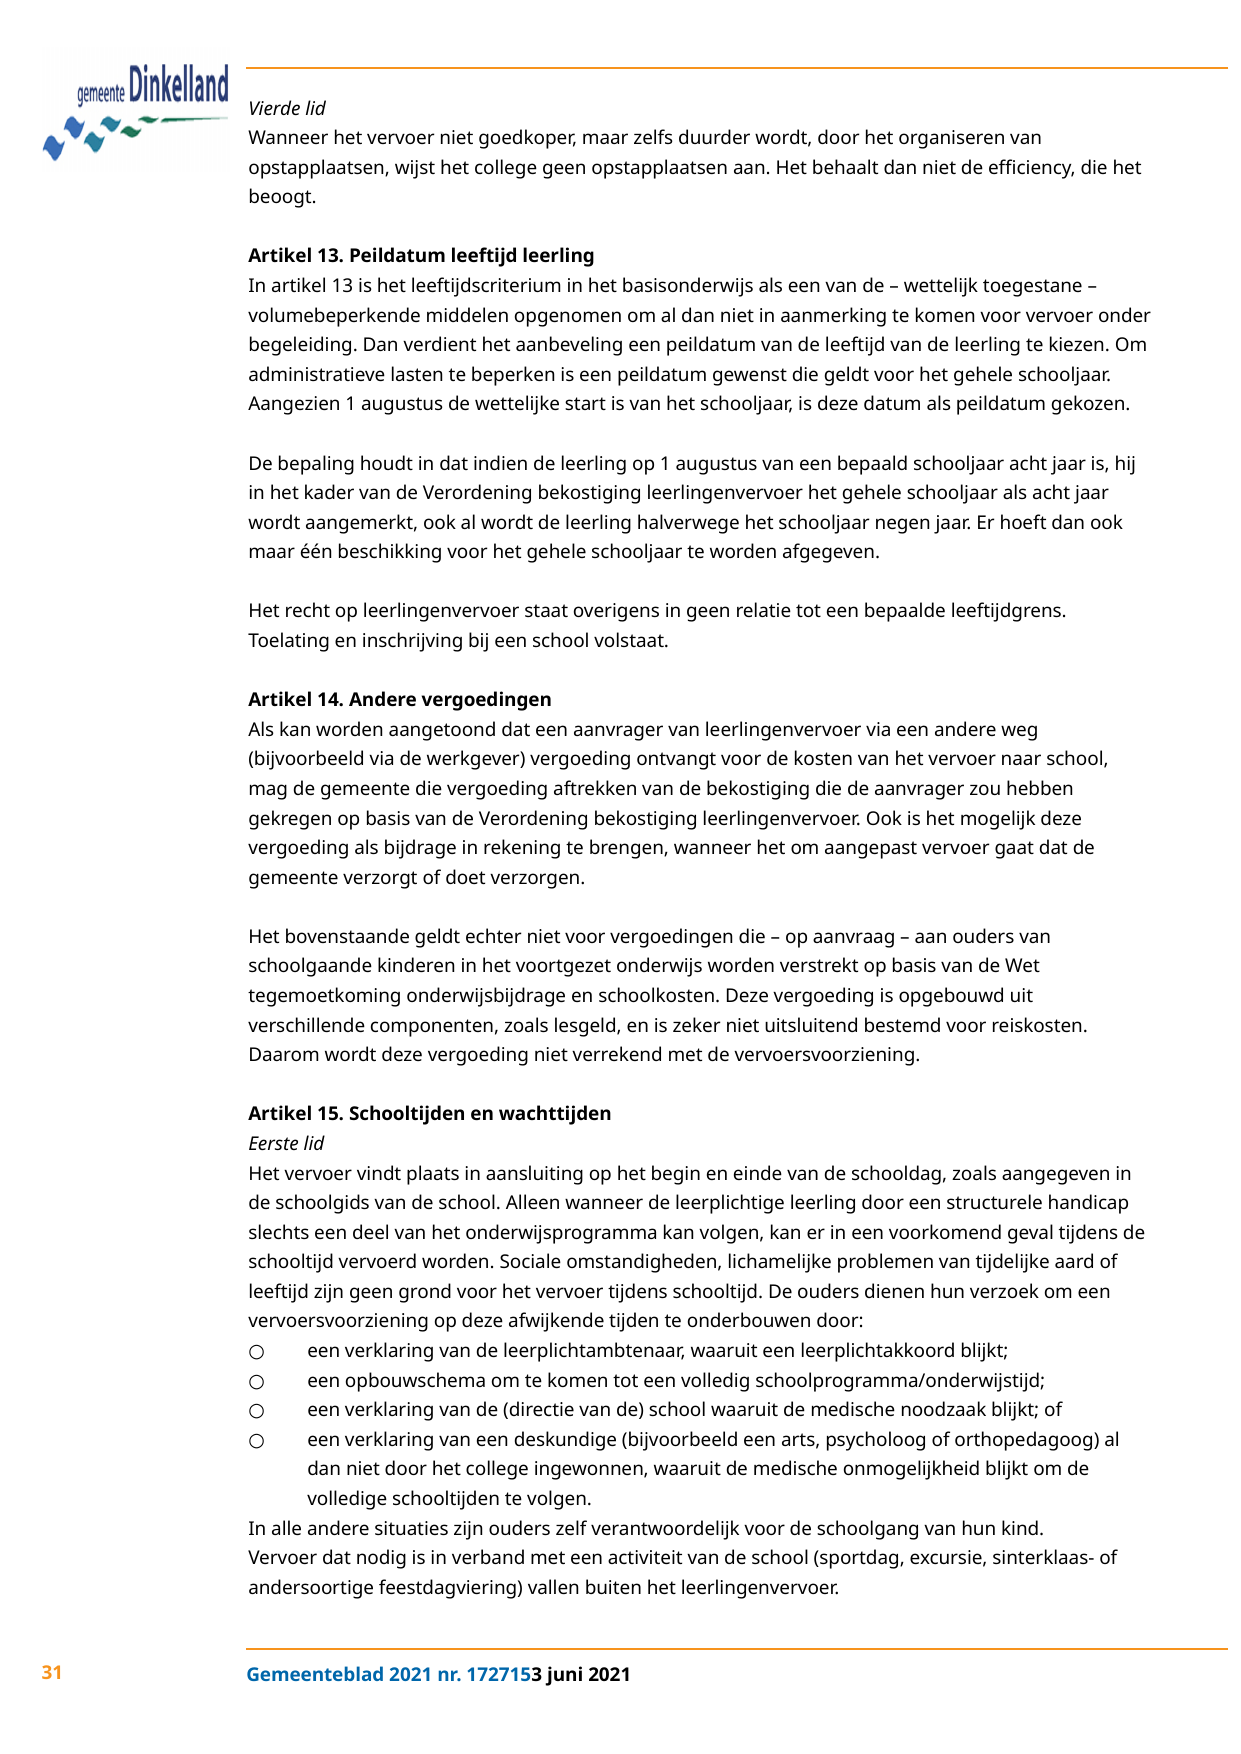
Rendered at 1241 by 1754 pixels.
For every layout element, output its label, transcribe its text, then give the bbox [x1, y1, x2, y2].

text De bepaling houdt in dat indien de leerling op 1 augustus van een bepaald schooljaar acht jaar is, hij in het kader van de Verordening bekostiging leerlingenvervoer het gehele schooljaar als acht jaar wordt aangemerkt, ook al wordt de leerling halverwege het schooljaar negen jaar. Er hoeft dan ook maar één beschikking voor het gehele schooljaar te worden afgegeven. [248, 450, 1152, 564]
text Het vervoer vindt plaats in aansluiting op het begin en einde van de schooldag, zoals aangegeven in de schoolgids van de school. Alleen wanneer de leerplichtige leerling door een structurele handicap slechts een deel van het onderwijsprogramma kan volgen, kan er in een voorkomend geval tijdens de schooltijd vervoerd worden. Sociale omstandigheden, lichamelijke problemen van tijdelijke aard of leeftijd zijn geen grond voor het vervoer tijdens schooltijd. De ouders dienen hun verzoek om een vervoersvoorziening op deze afwijkende tijden te onderbouwen door: [248, 1160, 1152, 1333]
text Het recht op leerlingenvervoer staat overigens in geen relatie tot een bepaalde leeftijdgrens. Toelating en inschrijving bij een school volstaat. [248, 598, 1152, 653]
text Als kan worden aangetoond dat een aanvrager van leerlingenvervoer via een andere weg (bijvoorbeeld via de werkgever) vergoeding ontvangt voor de kosten van het vervoer naar school, mag de gemeente die vergoeding aftrekken van de bekostiging die de aanvrager zou hebben gekregen op basis van de Verordening bekostiging leerlingenvervoer. Ook is het mogelijk deze vergoeding als bijdrage in rekening te brengen, wanneer het om aangepast vervoer gaat dat de gemeente verzorgt of doet verzorgen. [248, 716, 1152, 890]
text Het bovenstaande geldt echter niet voor vergoedingen die – op aanvraag – aan ouders van schoolgaande kinderen in het voortgezet onderwijs worden verstrekt op basis van de Wet tegemoetkoming onderwijsbijdrage en schoolkosten. Deze vergoeding is opgebouwd uit verschillende componenten, zoals lesgeld, en is zeker niet uitsluitend bestemd voor reiskosten. Daarom wordt deze vergoeding niet verrekend met de vervoersvoorziening. [248, 923, 1152, 1067]
text In artikel 13 is het leeftijdscriterium in het basisonderwijs als een van de – wettelijk toegestane – volumebeperkende middelen opgenomen om al dan niet in aanmerking te komen voor vervoer onder begeleiding. Dan verdient het aanbeveling een peildatum van de leeftijd van de leerling te kiezen. Om administratieve lasten te beperken is een peildatum gewenst die geldt voor het gehele schooljaar. Aangezien 1 augustus de wettelijke start is van het schooljaar, is deze datum als peildatum gekozen. [248, 272, 1152, 416]
text Vervoer dat nodig is in verband met een activiteit van de school (sportdag, excursie, sinterklaas- of andersoortige feestdagviering) vallen buiten het leerlingenvervoer. [248, 1544, 1152, 1600]
text Artikel 14. Andere vergoedingen [248, 686, 1152, 712]
list een verklaring van een deskundige (bijvoorbeeld een arts, psycholoog of orthopedagoog) al dan niet door het college ingewonnen, waaruit de medische onmogelijkheid blijkt om de volledige schooltijden te volgen. [248, 1426, 1152, 1511]
text Wanneer het vervoer niet goedkoper, maar zelfs duurder wordt, door het organiseren van opstapplaatsen, wijst het college geen opstapplaatsen aan. Het behaalt dan niet de efficiency, die het beoogt. [248, 124, 1152, 209]
text Vierde lid [248, 95, 1152, 121]
list een opbouwschema om te komen tot een volledig schoolprogramma/onderwijstijd; [248, 1367, 1152, 1393]
list een verklaring van de (directie van de) school waaruit de medische noodzaak blijkt; of [248, 1396, 1152, 1422]
picture [41, 47, 231, 172]
text In alle andere situaties zijn ouders zelf verantwoordelijk voor de schoolgang van hun kind. [248, 1515, 1152, 1541]
text Eerste lid [248, 1130, 1152, 1156]
list een verklaring van de leerplichtambtenaar, waaruit een leerplichtakkoord blijkt; [248, 1337, 1152, 1363]
text Artikel 13. Peildatum leeftijd leerling [248, 243, 1152, 268]
text Artikel 15. Schooltijden en wachttijden [248, 1101, 1152, 1126]
